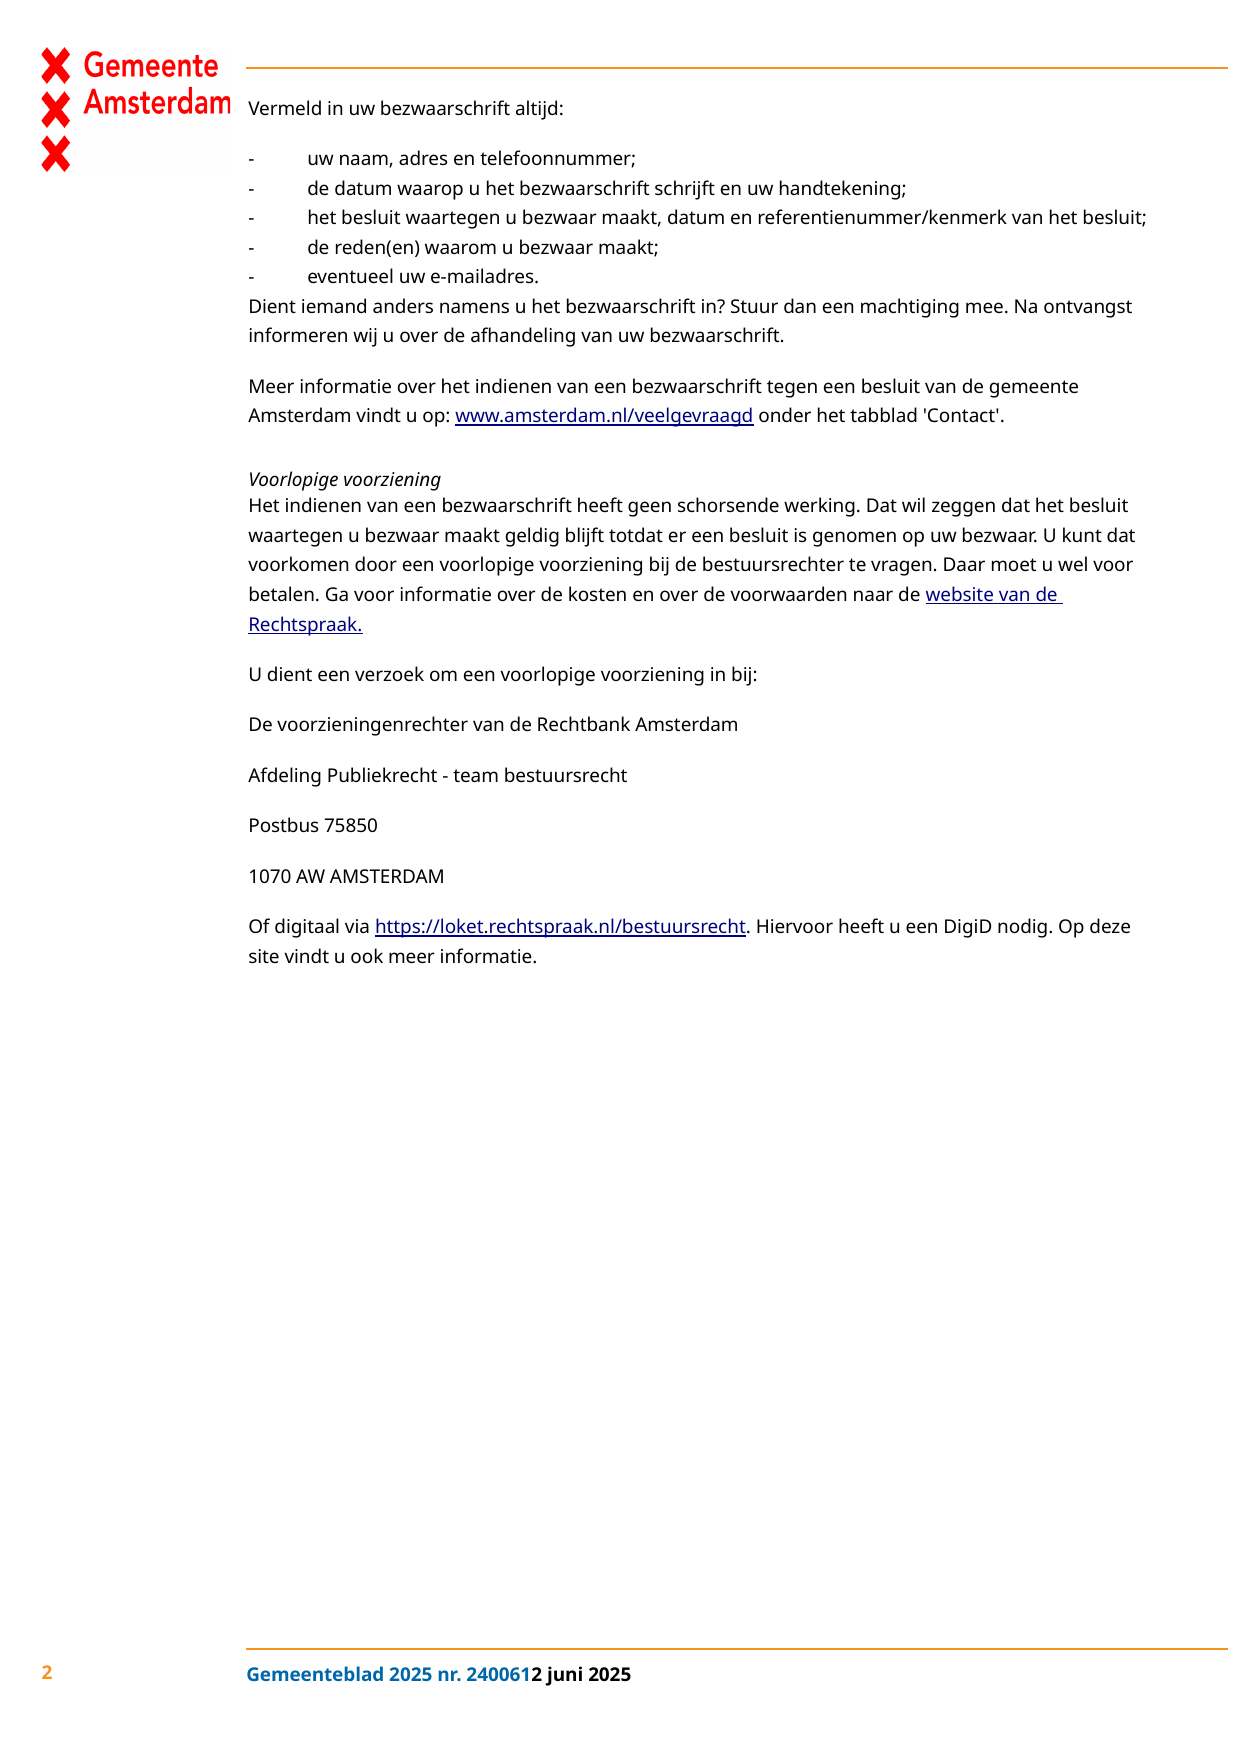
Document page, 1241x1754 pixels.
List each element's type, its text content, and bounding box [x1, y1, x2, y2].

text Het indienen van een bezwaarschrift heeft geen schorsende werking. Dat wil zeggen dat het besluit waartegen u bezwaar maakt geldig blijft totdat er een besluit is genomen op uw bezwaar. U kunt dat voorkomen door een voorlopige voorziening bij de bestuursrechter te vragen. Daar moet u wel voor betalen. Ga voor informatie over de kosten en over de voorwaarden naar de website van de Rechtspraak. [248, 492, 1152, 636]
text Postbus 75850 [248, 812, 1152, 838]
list eventueel uw e-mailadres. [248, 263, 1152, 289]
text U dient een verzoek om een voorlopige voorziening in bij: [248, 661, 1152, 687]
text Dient iemand anders namens u het bezwaarschrift in? Stuur dan een machtiging mee. Na ontvangst informeren wij u over de afhandeling van uw bezwaarschrift. [248, 293, 1152, 348]
text Afdeling Publiekrecht - team bestuursrecht [248, 762, 1152, 788]
text De voorzieningenrechter van de Rechtbank Amsterdam [248, 712, 1152, 737]
picture [41, 47, 231, 172]
text 1070 AW AMSTERDAM [248, 863, 1152, 888]
list uw naam, adres en telefoonnummer; [248, 145, 1152, 171]
text Meer informatie over het indienen van een bezwaarschrift tegen een besluit van de gemeente Amsterdam vindt u op: www.amsterdam.nl/veelgevraagd onder het tabblad 'Contact'. [248, 373, 1152, 428]
text Of digitaal via https://loket.rechtspraak.nl/bestuursrecht. Hiervoor heeft u een DigiD nodig. Op deze site vindt u ook meer informatie. [248, 913, 1152, 968]
text Voorlopige voorziening [248, 467, 1152, 492]
list de datum waarop u het bezwaarschrift schrijft en uw handtekening; [248, 175, 1152, 201]
list het besluit waartegen u bezwaar maakt, datum en referentienummer/kenmerk van het besluit; [248, 204, 1152, 230]
text Vermeld in uw bezwaarschrift altijd: [248, 95, 1152, 121]
list de reden(en) waarom u bezwaar maakt; [248, 234, 1152, 260]
